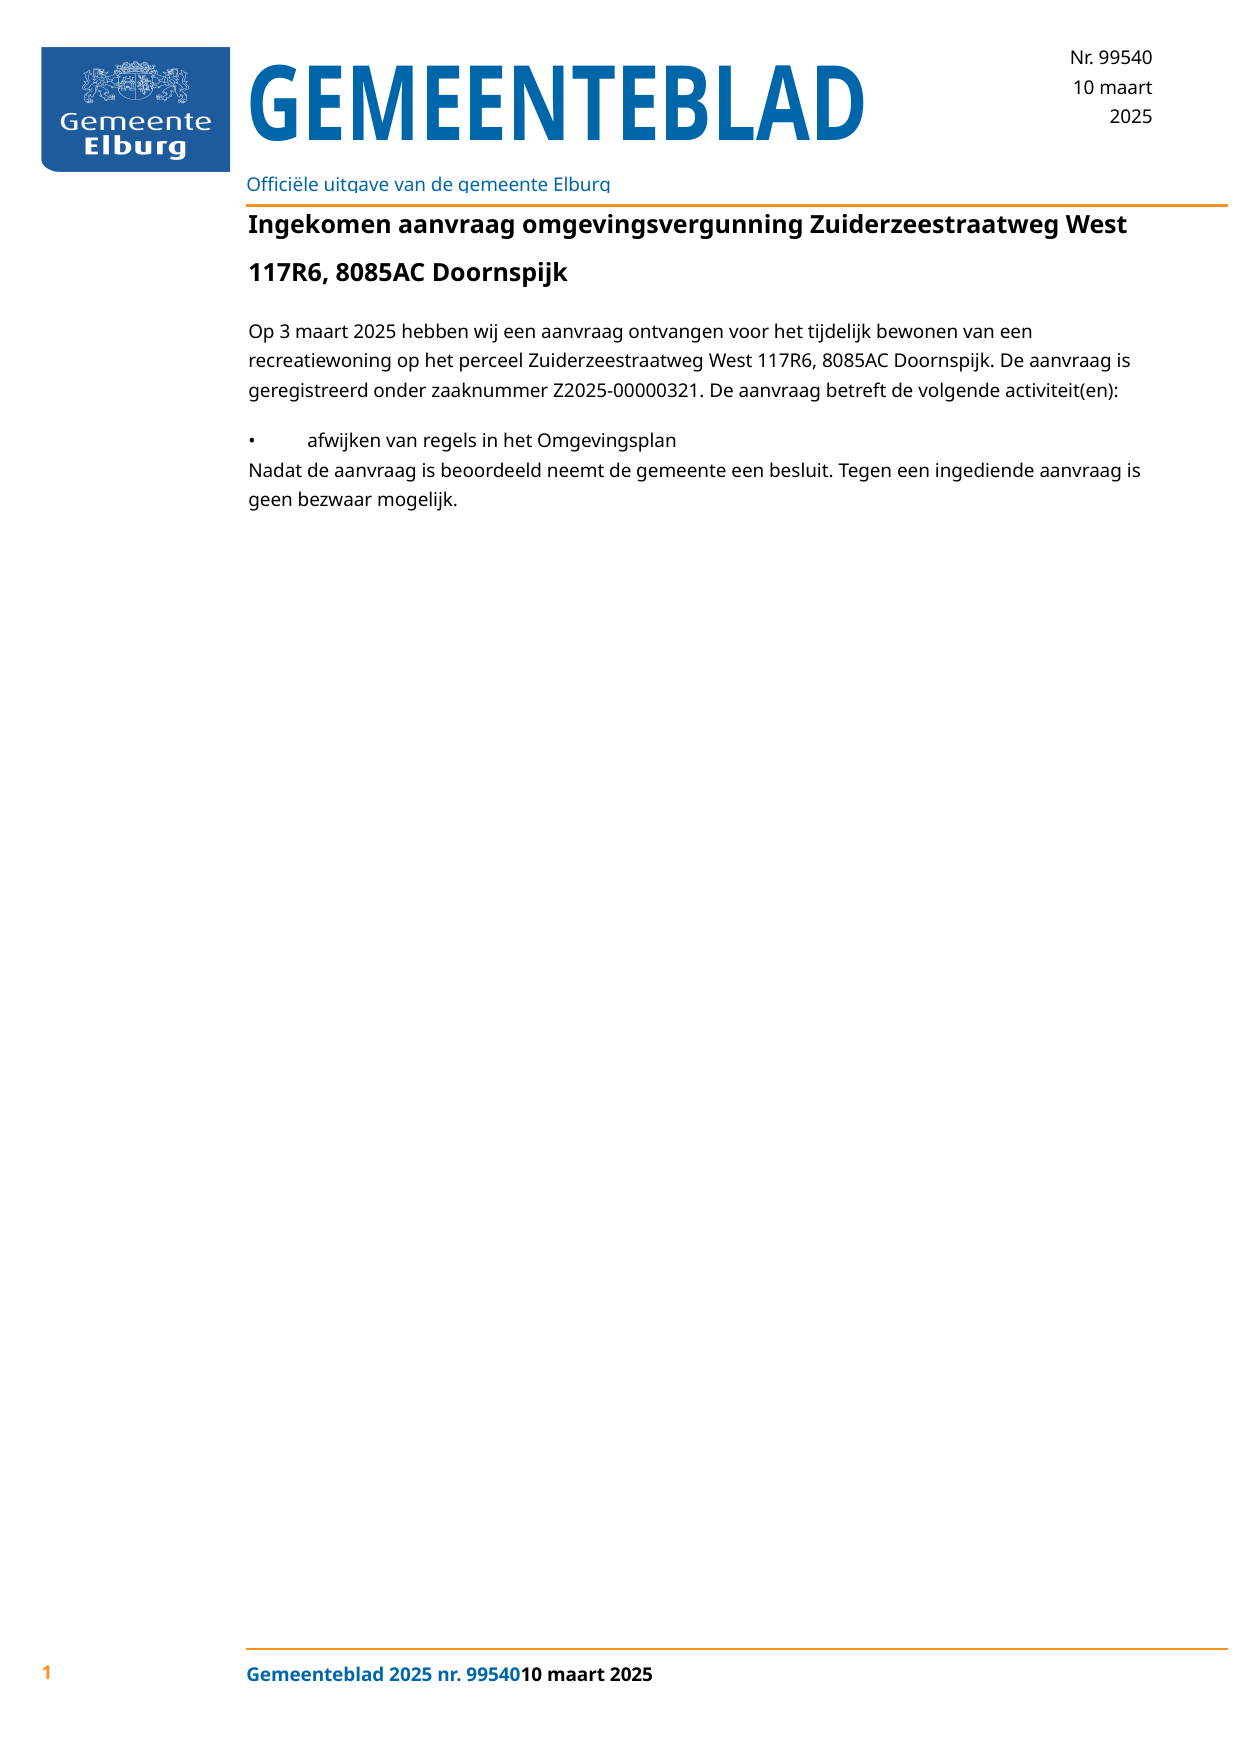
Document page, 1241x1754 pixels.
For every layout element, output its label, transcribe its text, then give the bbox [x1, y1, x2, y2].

text Ingekomen aanvraag omgevingsvergunning Zuiderzeestraatweg West 117R6, 8085AC Doornspijk [248, 207, 1152, 288]
list afwijken van regels in het Omgevingsplan [248, 427, 1152, 453]
text Nadat de aanvraag is beoordeeld neemt de gemeente een besluit. Tegen een ingediende aanvraag is geen bezwaar mogelijk. [248, 457, 1152, 512]
picture [41, 47, 231, 172]
text Op 3 maart 2025 hebben wij een aanvraag ontvangen voor het tijdelijk bewonen van een recreatiewoning op het perceel Zuiderzeestraatweg West 117R6, 8085AC Doornspijk. De aanvraag is geregistreerd onder zaaknummer Z2025-00000321. De aanvraag betreft de volgende activiteit(en): [248, 318, 1152, 403]
